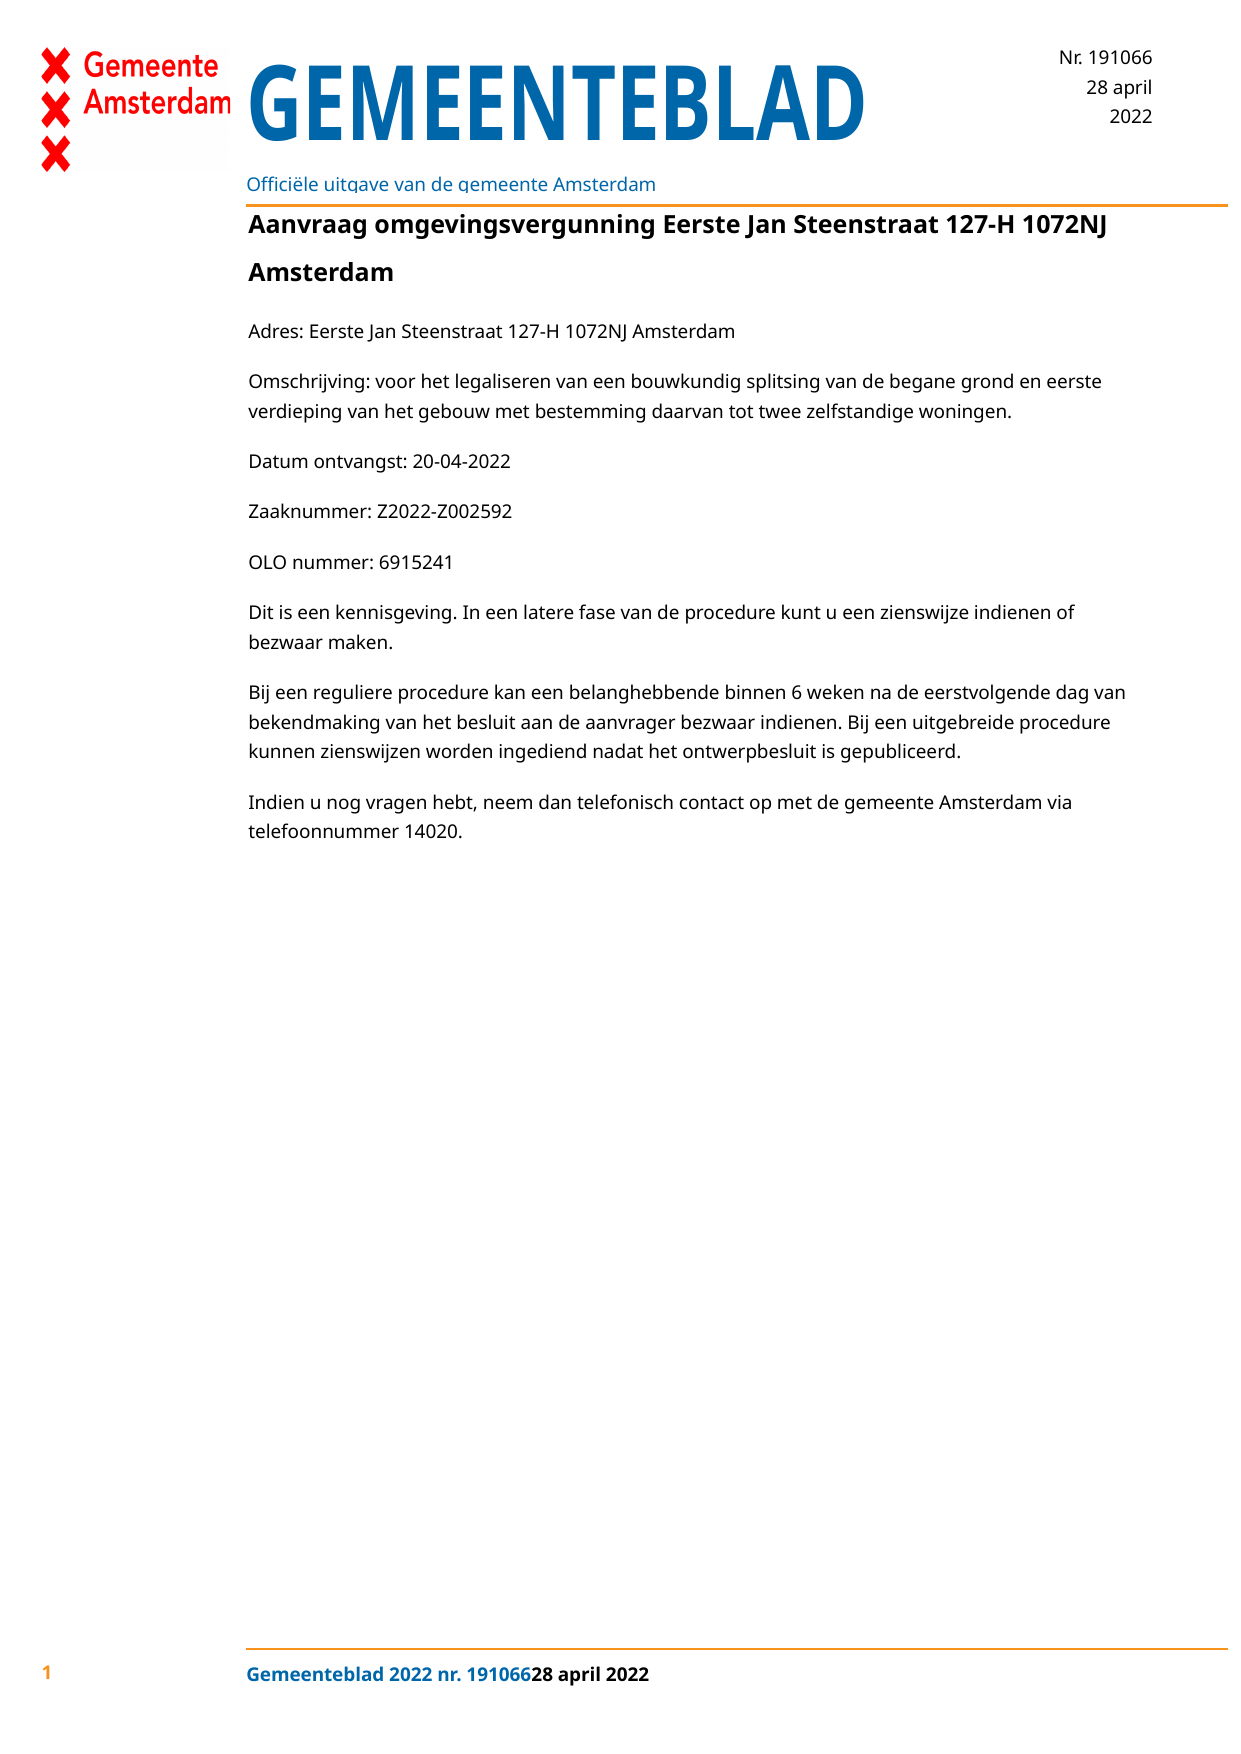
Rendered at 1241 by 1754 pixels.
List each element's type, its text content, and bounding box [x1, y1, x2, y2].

text Aanvraag omgevingsvergunning Eerste Jan Steenstraat 127-H 1072NJ Amsterdam [248, 207, 1152, 288]
text Bij een reguliere procedure kan een belanghebbende binnen 6 weken na de eerstvolgende dag van bekendmaking van het besluit aan de aanvrager bezwaar indienen. Bij een uitgebreide procedure kunnen zienswijzen worden ingediend nadat het ontwerpbesluit is gepubliceerd. [248, 679, 1152, 764]
text Dit is een kennisgeving. In een latere fase van de procedure kunt u een zienswijze indienen of bezwaar maken. [248, 599, 1152, 655]
text Indien u nog vragen hebt, neem dan telefonisch contact op met de gemeente Amsterdam via telefoonnummer 14020. [248, 789, 1152, 844]
text Omschrijving: voor het legaliseren van een bouwkundig splitsing van de begane grond en eerste verdieping van het gebouw met bestemming daarvan tot twee zelfstandige woningen. [248, 368, 1152, 424]
picture [41, 47, 231, 172]
text Datum ontvangst: 20-04-2022 [248, 448, 1152, 474]
text Zaaknummer: Z2022-Z002592 [248, 499, 1152, 524]
text Adres: Eerste Jan Steenstraat 127-H 1072NJ Amsterdam [248, 318, 1152, 344]
text OLO nummer: 6915241 [248, 549, 1152, 575]
